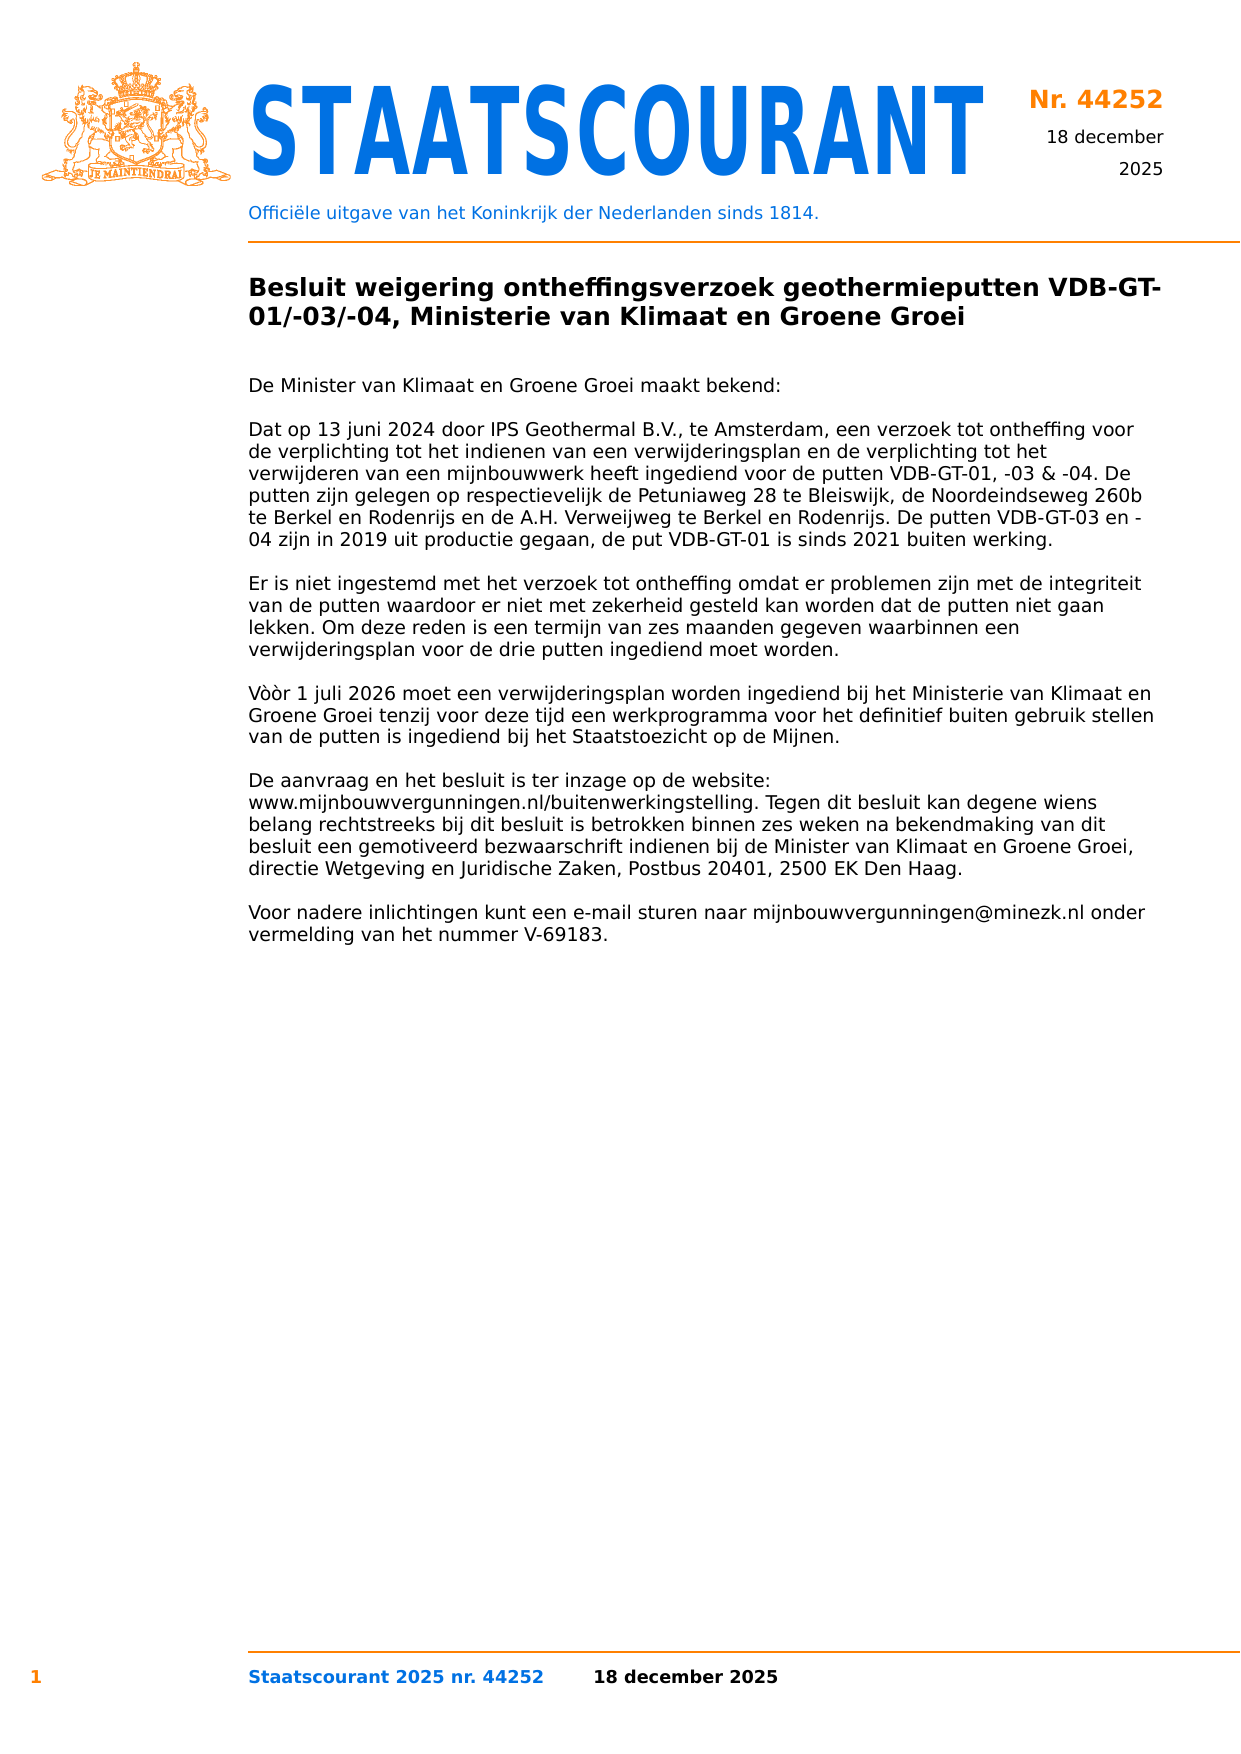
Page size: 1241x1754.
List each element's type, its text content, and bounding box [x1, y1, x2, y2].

text Voor nadere inlichtingen kunt een e-mail sturen naar mijnbouwvergunningen@minezk.nl onder vermelding van het nummer V-69183. [248, 902, 1163, 946]
table_cell 2025 [998, 153, 1240, 203]
text Er is niet ingestemd met het verzoek tot ontheffing omdat er problemen zijn met de integriteit van de putten waardoor er niet met zekerheid gesteld kan worden dat de putten niet gaan lekken. Om deze reden is een termijn van zes maanden gegeven waarbinnen een verwijderingsplan voor de drie putten ingediend moet worden. [248, 573, 1163, 661]
picture [41, 62, 231, 186]
table_header STAATSCOURANT [248, 62, 998, 203]
text Vòòr 1 juli 2026 moet een verwijderingsplan worden ingediend bij het Ministerie van Klimaat en Groene Groei tenzij voor deze tijd een werkprogramma voor het definitief buiten gebruik stellen van de putten is ingediend bij het Staatstoezicht op de Mijnen. [248, 682, 1163, 748]
text De Minister van Klimaat en Groene Groei maakt bekend: [248, 375, 1163, 397]
table_cell Officiële uitgave van het Koninkrijk der Nederlanden sinds 1814. [248, 203, 1240, 241]
text Dat op 13 juni 2024 door IPS Geothermal B.V., te Amsterdam, een verzoek tot ontheffing voor de verplichting tot het indienen van een verwijderingsplan en de verplichting tot het verwijderen van een mijnbouwwerk heeft ingediend voor de putten VDB-GT-01, -03 & -04. De putten zijn gelegen op respectievelijk de Petuniaweg 28 te Bleiswijk, de Noordeindseweg 260b te Berkel en Rodenrijs en de A.H. Verweijweg te Berkel en Rodenrijs. De putten VDB-GT-03 en -04 zijn in 2019 uit productie gegaan, de put VDB-GT-01 is sinds 2021 buiten werking. [248, 419, 1163, 551]
subtitle Besluit weigering ontheffingsverzoek geothermieputten VDB-GT-01/-03/-04, Ministerie van Klimaat en Groene Groei [248, 273, 1163, 331]
table_header [25, 62, 248, 241]
table_cell 18 december [998, 121, 1240, 153]
text De aanvraag en het besluit is ter inzage op de website: www.mijnbouwvergunningen.nl/buitenwerkingstelling. Tegen dit besluit kan degene wiens belang rechtstreeks bij dit besluit is betrokken binnen zes weken na bekendmaking van dit besluit een gemotiveerd bezwaarschrift indienen bij de Minister van Klimaat en Groene Groei, directie Wetgeving en Juridische Zaken, Postbus 20401, 2500 EK Den Haag. [248, 770, 1163, 880]
table_header Nr. 44252 [998, 62, 1240, 121]
